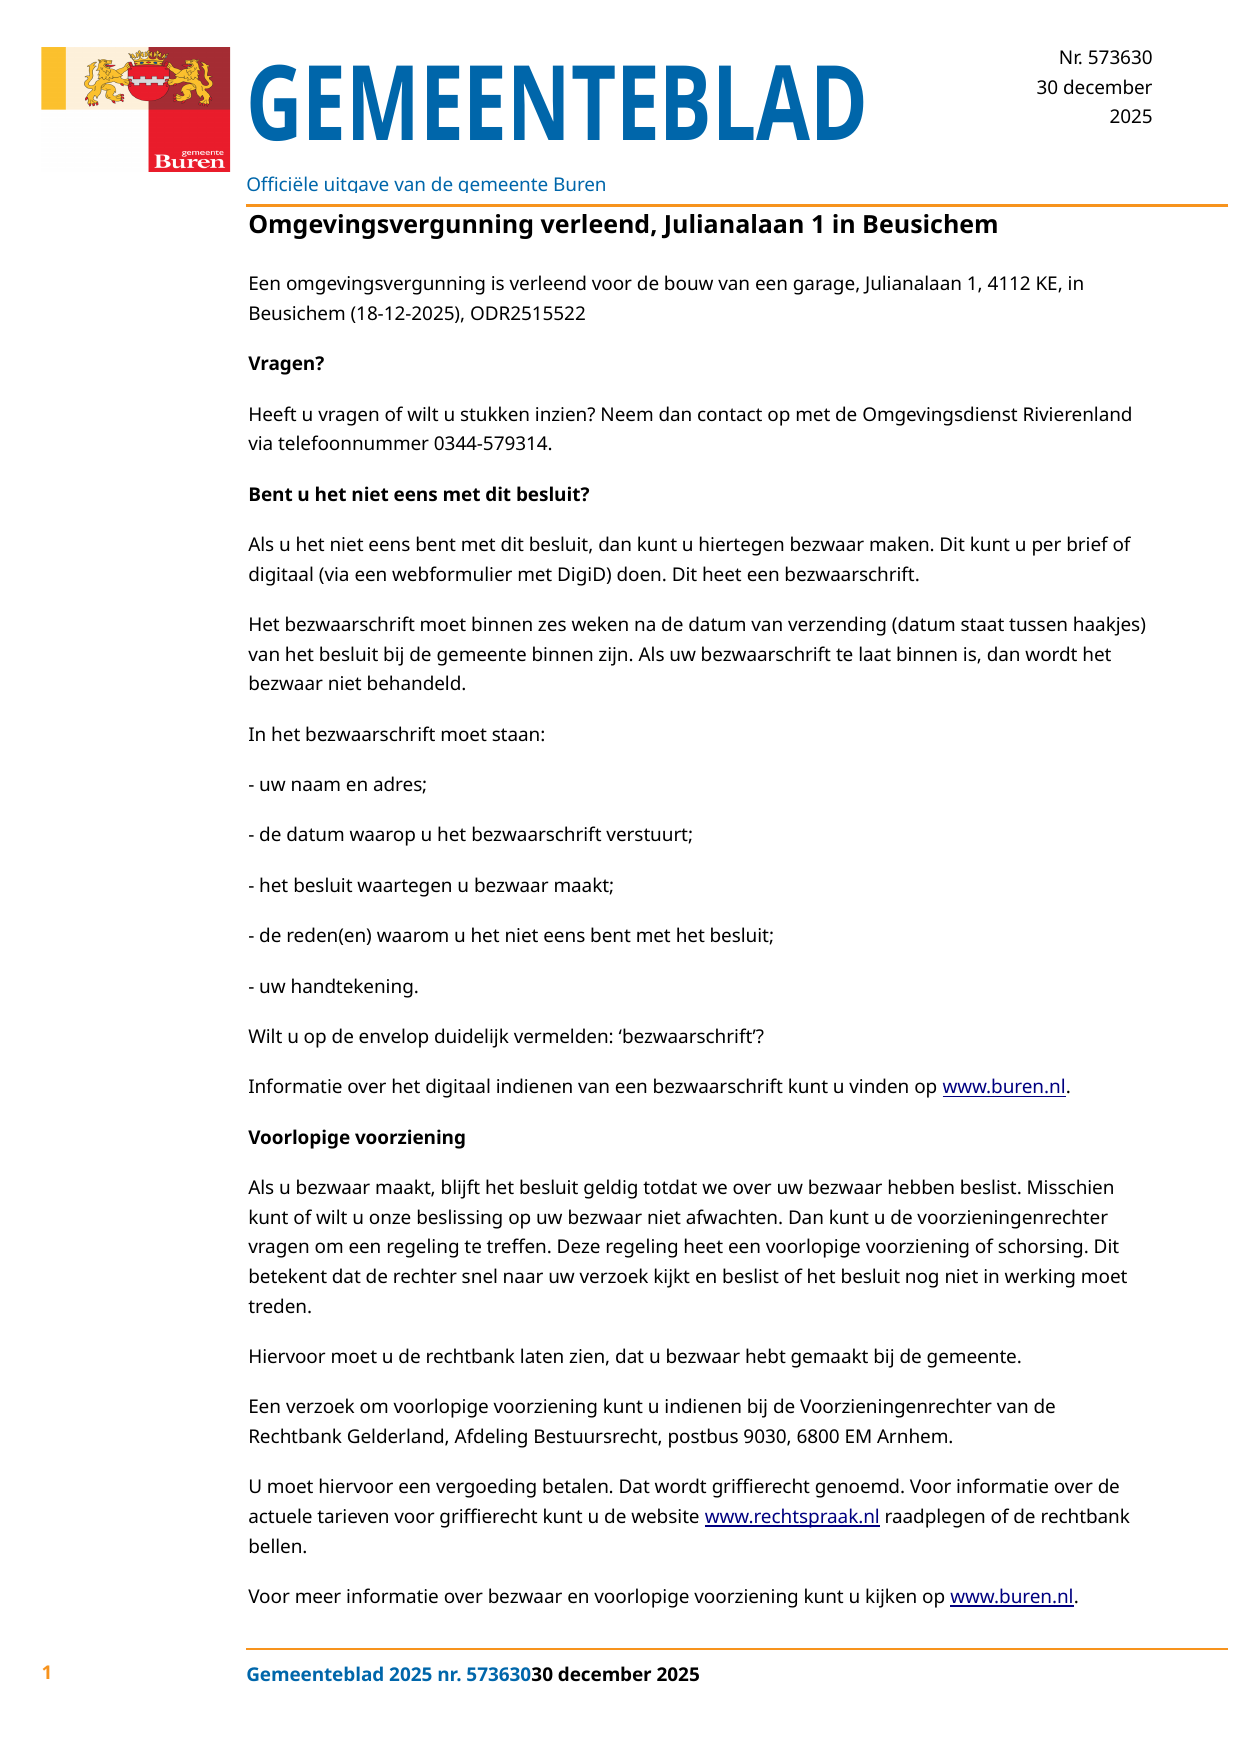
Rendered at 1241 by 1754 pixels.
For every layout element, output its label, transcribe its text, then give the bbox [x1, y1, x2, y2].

text Vragen? [248, 350, 1152, 376]
text - het besluit waartegen u bezwaar maakt; [248, 872, 1152, 898]
text Wilt u op de envelop duidelijk vermelden: ‘bezwaarschrift’? [248, 1023, 1152, 1049]
text Hiervoor moet u de rechtbank laten zien, dat u bezwaar hebt gemaakt bij de gemeente. [248, 1343, 1152, 1369]
text In het bezwaarschrift moet staan: [248, 721, 1152, 746]
text Een verzoek om voorlopige voorziening kunt u indienen bij de Voorzieningenrechter van de Rechtbank Gelderland, Afdeling Bestuursrecht, postbus 9030, 6800 EM Arnhem. [248, 1394, 1152, 1449]
text Voor meer informatie over bezwaar en voorlopige voorziening kunt u kijken op www.buren.nl. [248, 1583, 1152, 1609]
text Omgevingsvergunning verleend, Julianalaan 1 in Beusichem [248, 207, 1152, 241]
text U moet hiervoor een vergoeding betalen. Dat wordt griffierecht genoemd. Voor informatie over de actuele tarieven voor griffierecht kunt u de website www.rechtspraak.nl raadplegen of de rechtbank bellen. [248, 1474, 1152, 1558]
picture [41, 47, 231, 172]
text - de reden(en) waarom u het niet eens bent met het besluit; [248, 922, 1152, 948]
text - uw handtekening. [248, 973, 1152, 998]
text Als u bezwaar maakt, blijft het besluit geldig totdat we over uw bezwaar hebben beslist. Misschien kunt of wilt u onze beslissing op uw bezwaar niet afwachten. Dan kunt u de voorzieningenrechter vragen om een regeling te treffen. Deze regeling heet een voorlopige voorziening of schorsing. Dit betekent dat de rechter snel naar uw verzoek kijkt en beslist of het besluit nog niet in werking moet treden. [248, 1174, 1152, 1318]
text - uw naam en adres; [248, 771, 1152, 797]
text Informatie over het digitaal indienen van een bezwaarschrift kunt u vinden op www.buren.nl. [248, 1074, 1152, 1099]
text Voorlopige voorziening [248, 1124, 1152, 1150]
text Heeft u vragen of wilt u stukken inzien? Neem dan contact op met de Omgevingsdienst Rivierenland via telefoonnummer 0344-579314. [248, 401, 1152, 456]
text Een omgevingsvergunning is verleend voor de bouw van een garage, Julianalaan 1, 4112 KE, in Beusichem (18-12-2025), ODR2515522 [248, 270, 1152, 326]
text Het bezwaarschrift moet binnen zes weken na de datum van verzending (datum staat tussen haakjes) van het besluit bij de gemeente binnen zijn. Als uw bezwaarschrift te laat binnen is, dan wordt het bezwaar niet behandeld. [248, 611, 1152, 696]
text Als u het niet eens bent met dit besluit, dan kunt u hiertegen bezwaar maken. Dit kunt u per brief of digitaal (via een webformulier met DigiD) doen. Dit heet een bezwaarschrift. [248, 531, 1152, 586]
text - de datum waarop u het bezwaarschrift verstuurt; [248, 822, 1152, 847]
text Bent u het niet eens met dit besluit? [248, 481, 1152, 506]
